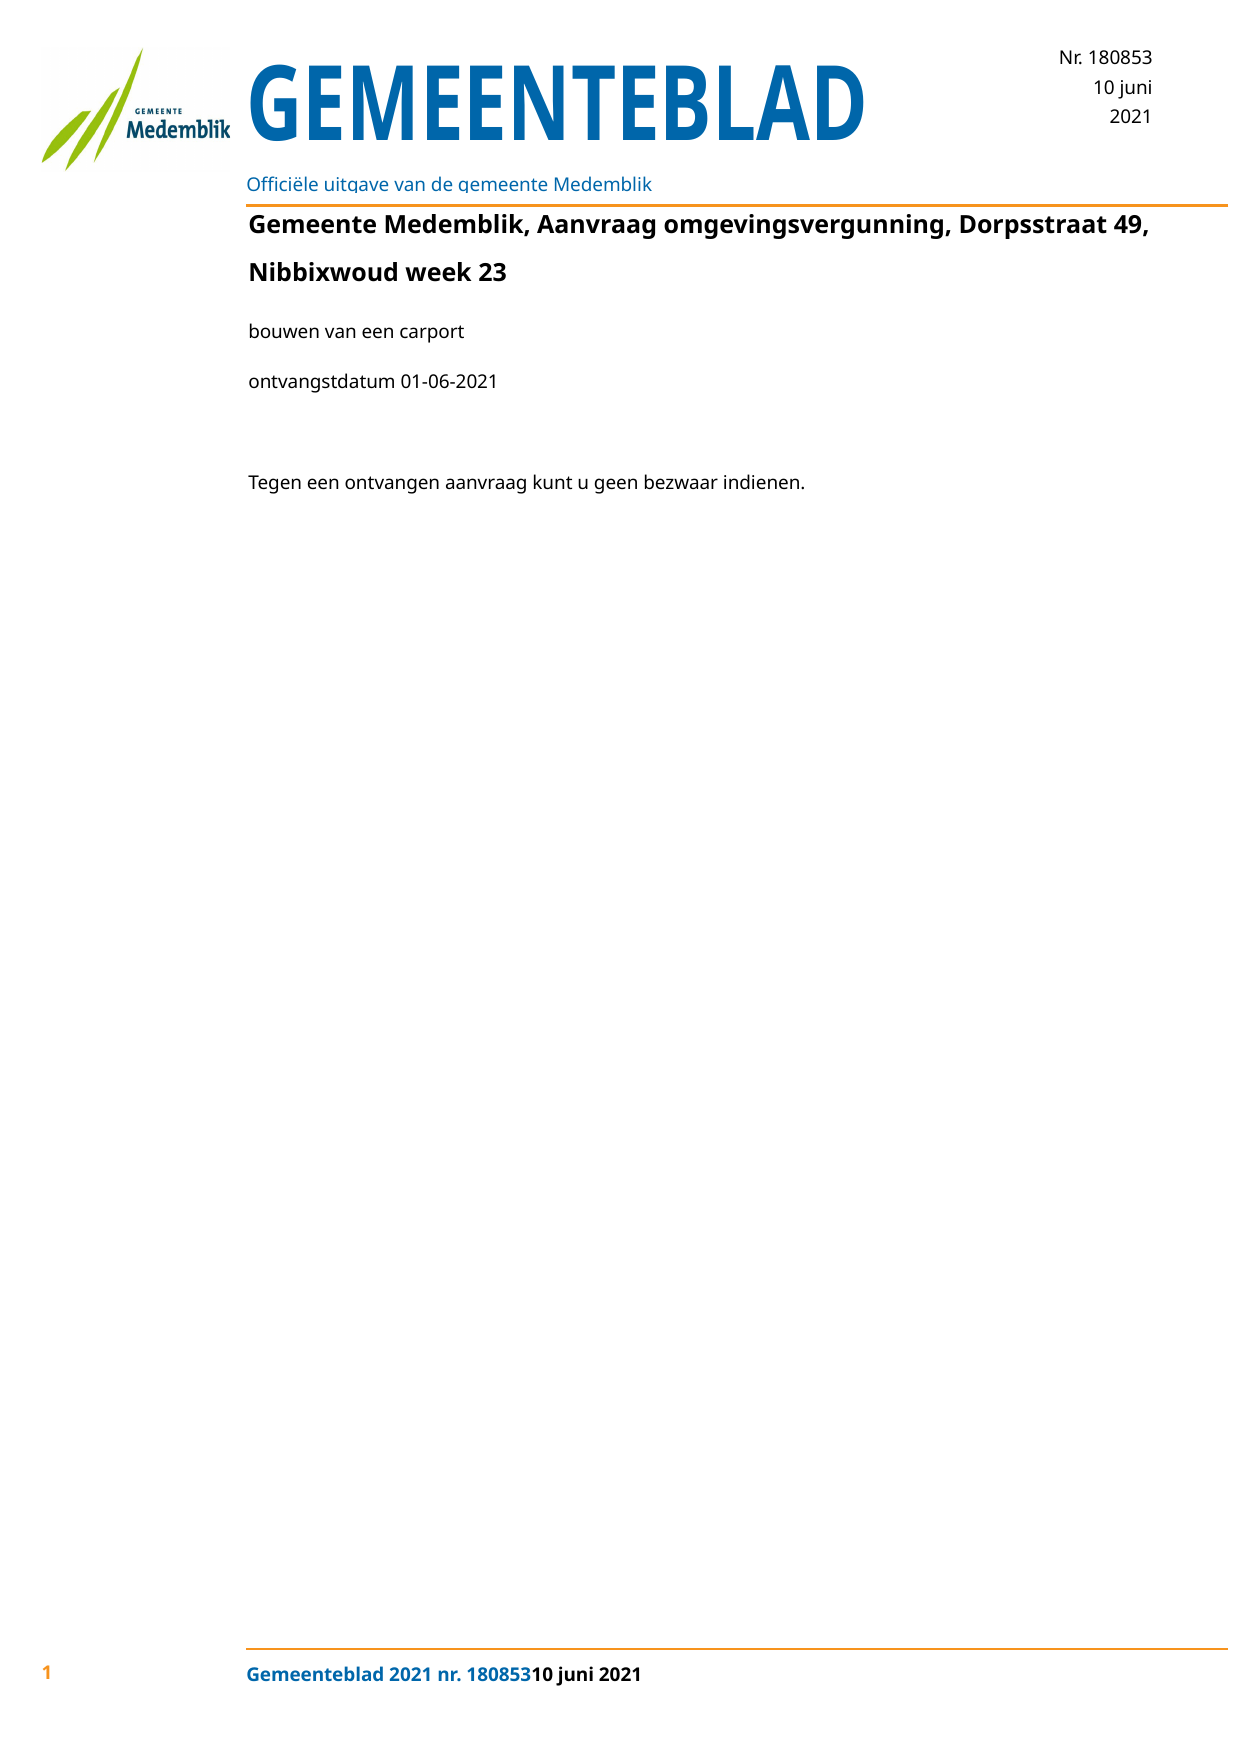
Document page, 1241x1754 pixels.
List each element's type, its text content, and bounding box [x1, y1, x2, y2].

picture [41, 47, 231, 172]
text ontvangstdatum 01-06-2021 [248, 368, 1152, 394]
text bouwen van een carport [248, 318, 1152, 344]
text Gemeente Medemblik, Aanvraag omgevingsvergunning, Dorpsstraat 49, Nibbixwoud week 23 [248, 207, 1152, 288]
text Tegen een ontvangen aanvraag kunt u geen bezwaar indienen. [248, 469, 1152, 495]
